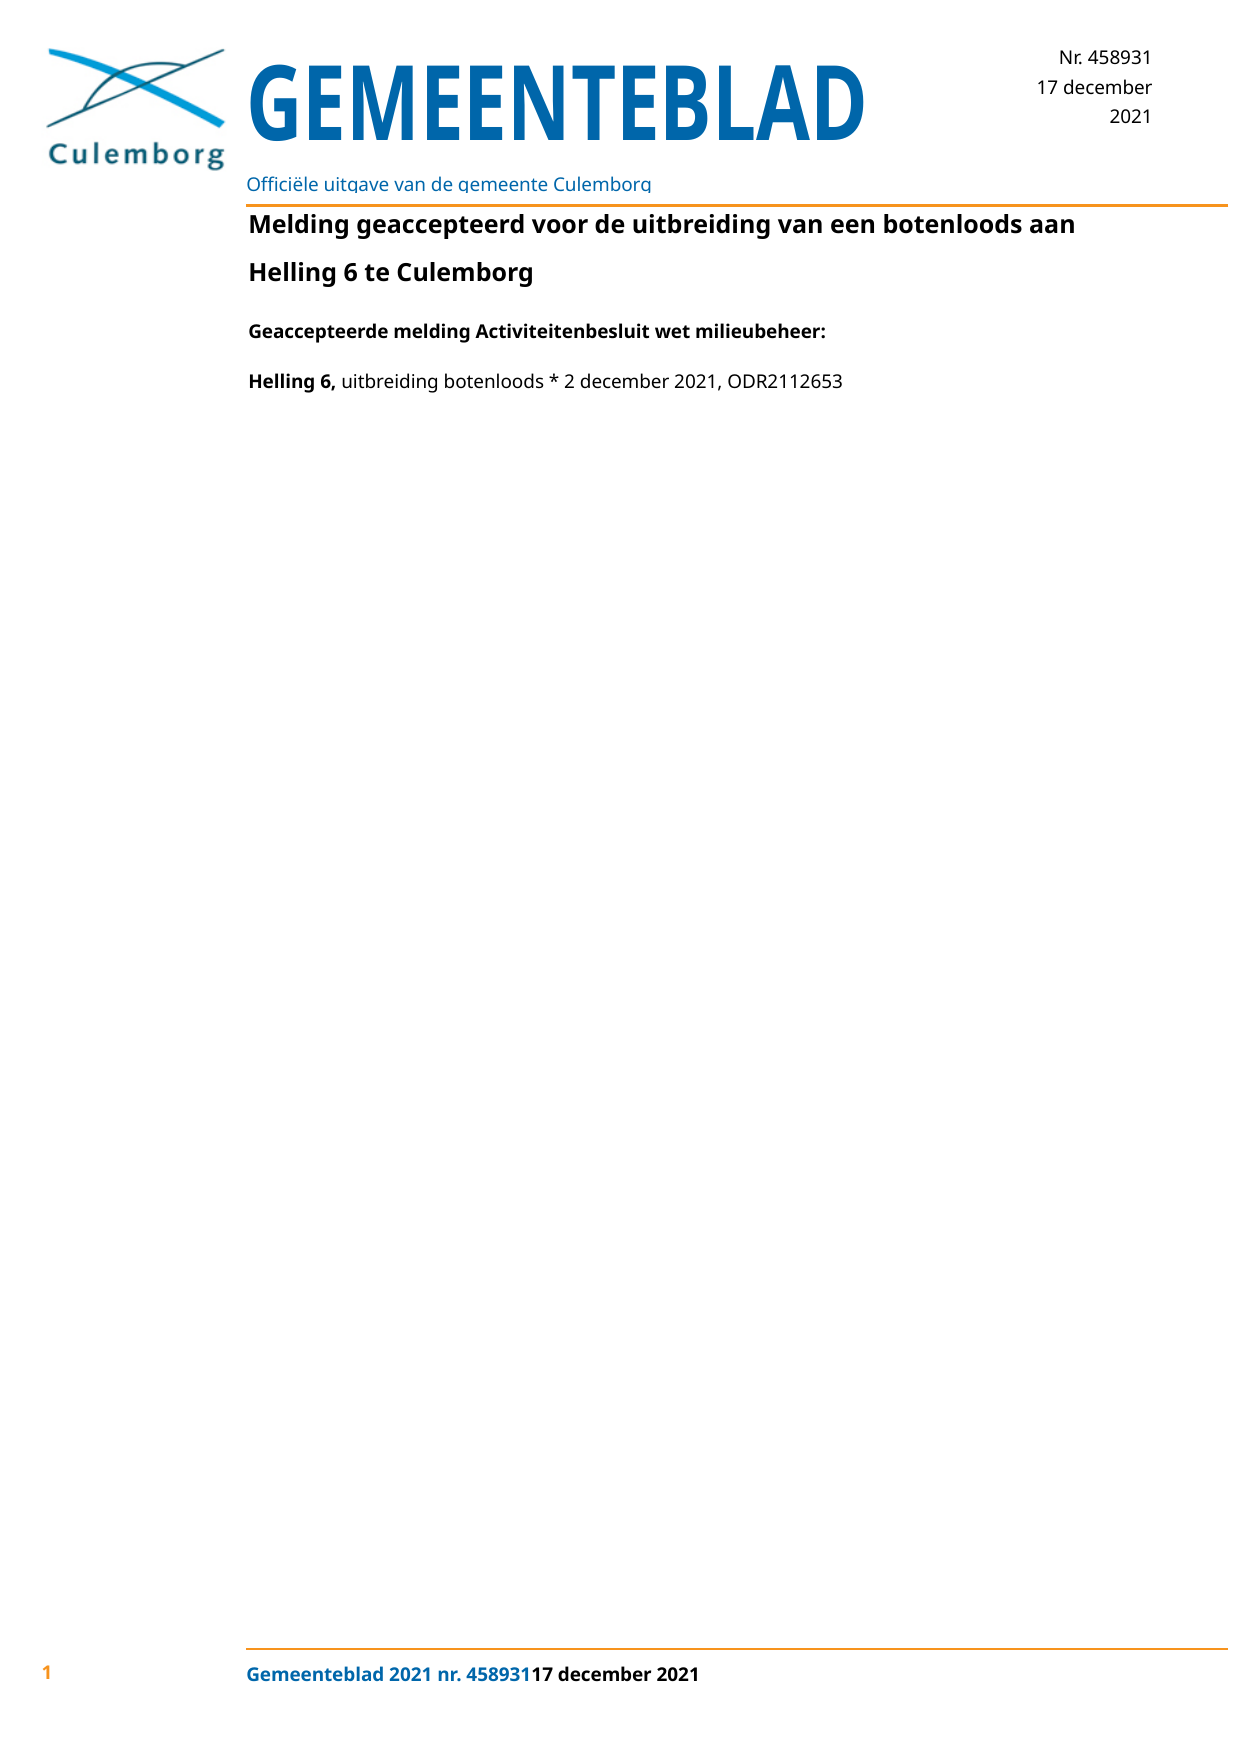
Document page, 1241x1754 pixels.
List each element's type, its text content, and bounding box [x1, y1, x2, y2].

text Geaccepteerde melding Activiteitenbesluit wet milieubeheer: [248, 318, 1152, 344]
picture [41, 47, 231, 172]
text Melding geaccepteerd voor de uitbreiding van een botenloods aan Helling 6 te Culemborg [248, 207, 1152, 288]
text Helling 6, uitbreiding botenloods * 2 december 2021, ODR2112653 [248, 368, 1152, 394]
